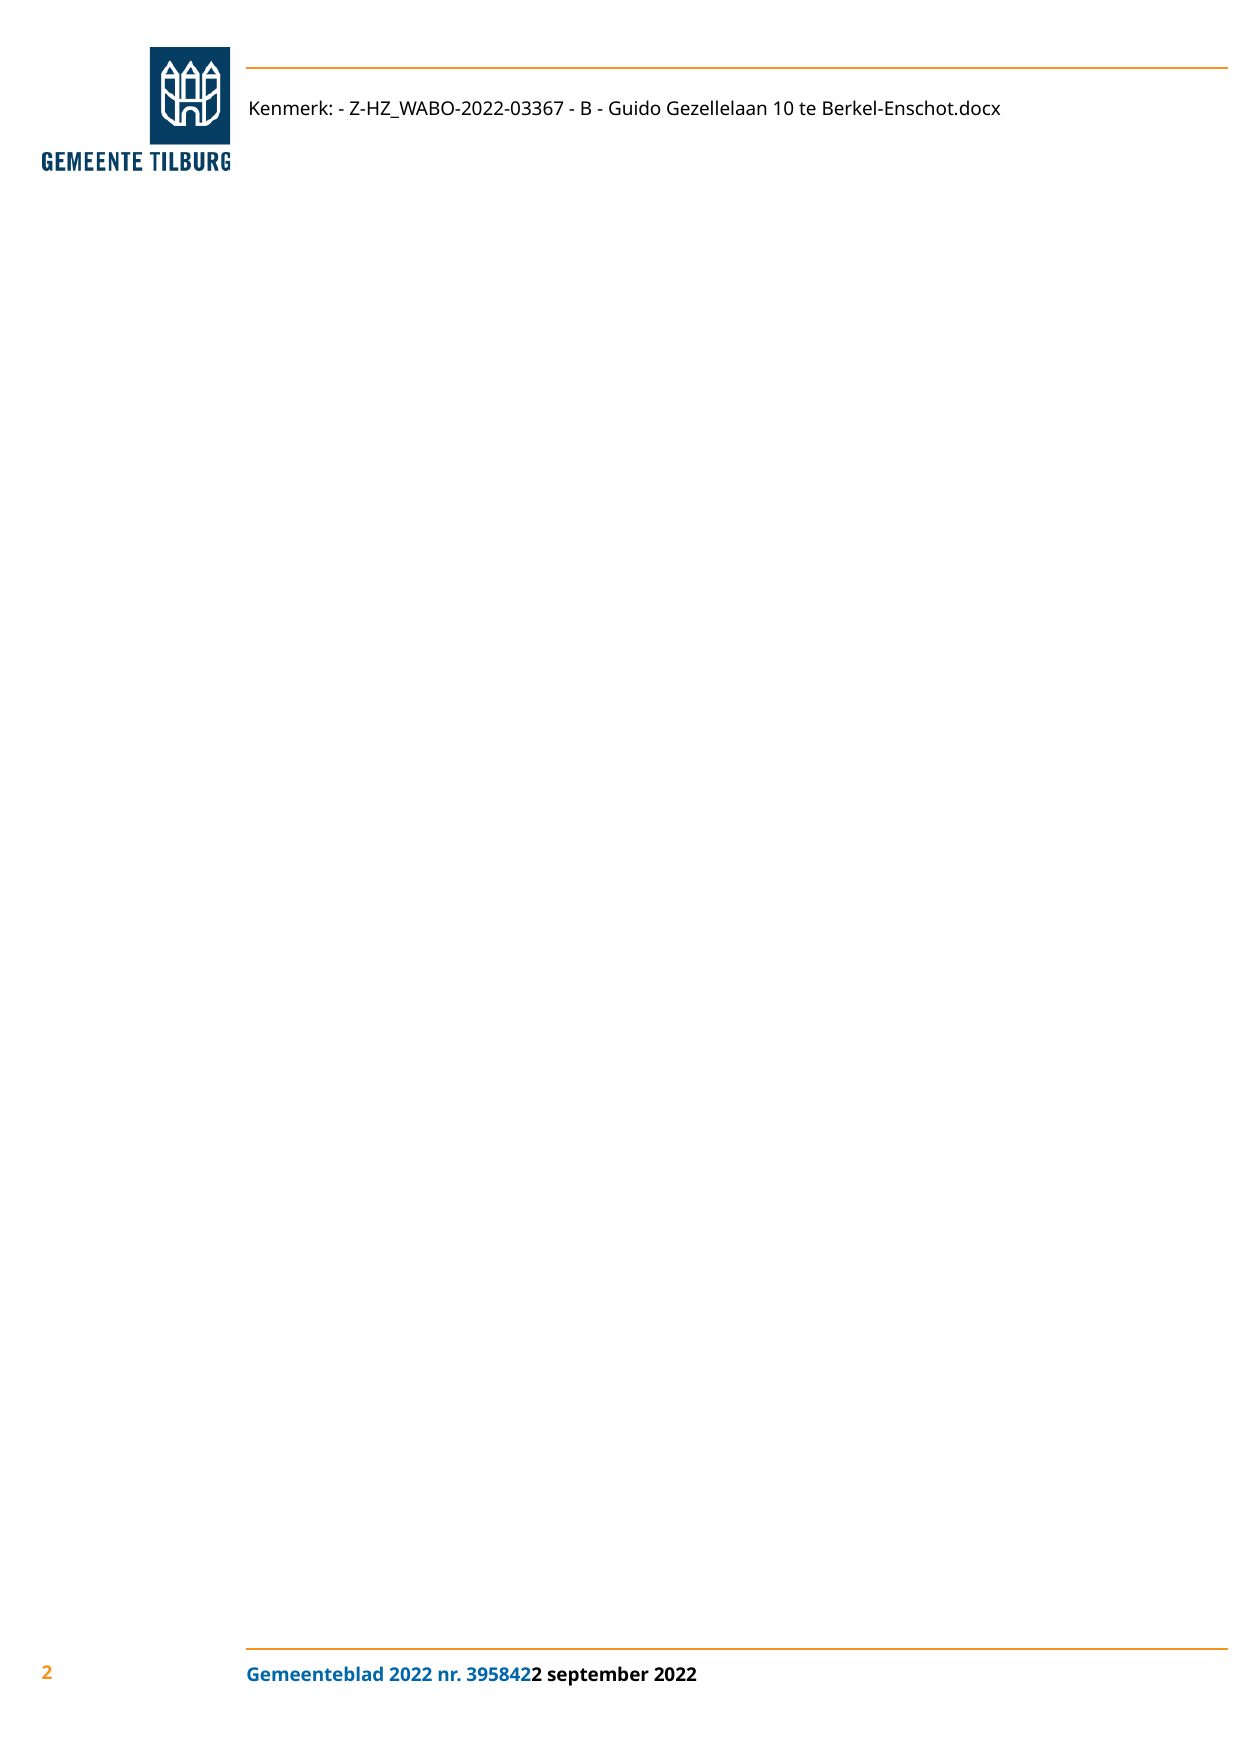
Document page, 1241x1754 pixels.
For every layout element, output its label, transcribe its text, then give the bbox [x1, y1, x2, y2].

text Kenmerk: - Z-HZ_WABO-2022-03367 - B - Guido Gezellelaan 10 te Berkel-Enschot.docx [248, 95, 1152, 121]
picture [41, 47, 231, 172]
